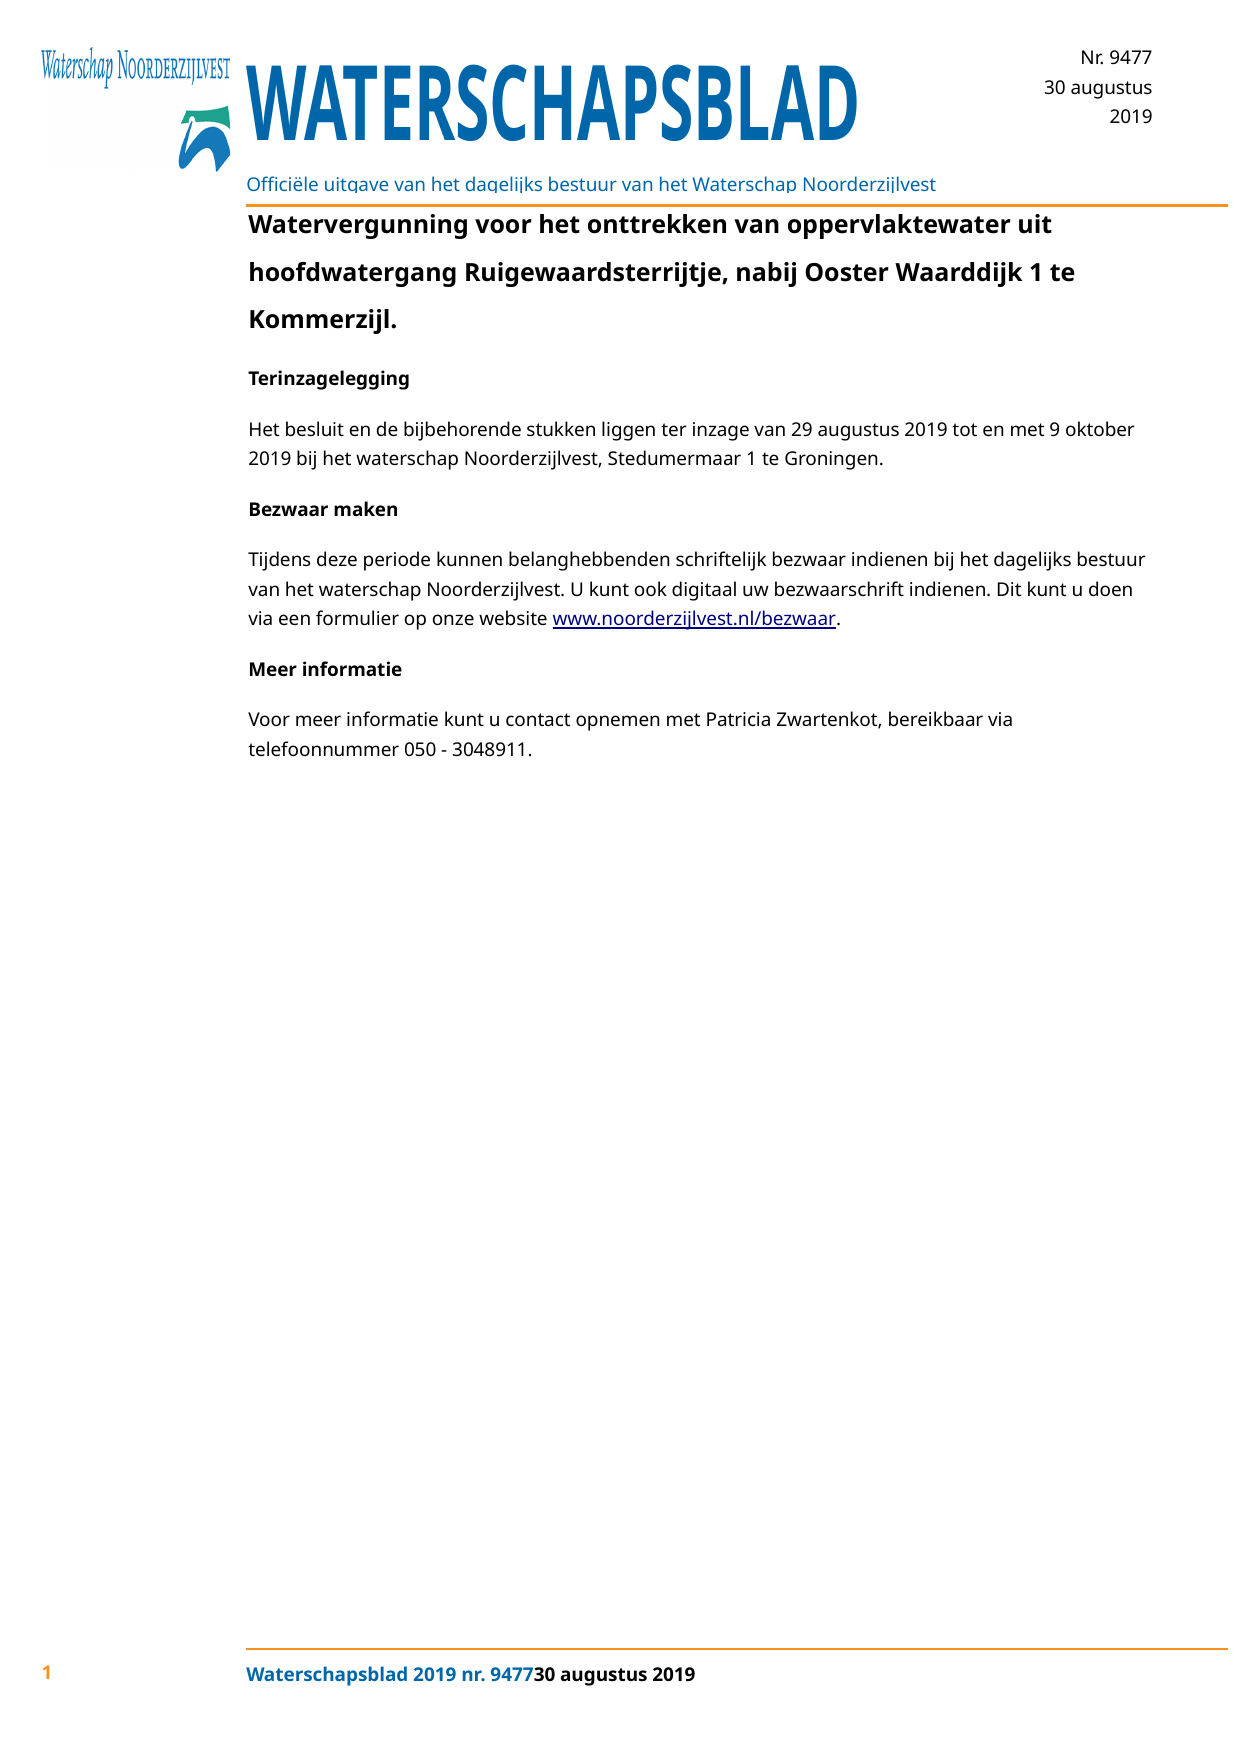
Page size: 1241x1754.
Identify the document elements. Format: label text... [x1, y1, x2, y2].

text Watervergunning voor het onttrekken van oppervlaktewater uit hoofdwatergang Ruigewaardsterrijtje, nabij Ooster Waarddijk 1 te Kommerzijl. [248, 207, 1152, 336]
text Terinzagelegging [248, 366, 1152, 391]
text Meer informatie [248, 656, 1152, 682]
text Voor meer informatie kunt u contact opnemen met Patricia Zwartenkot, bereikbaar via telefoonnummer 050 - 3048911. [248, 706, 1152, 762]
text Tijdens deze periode kunnen belanghebbenden schriftelijk bezwaar indienen bij het dagelijks bestuur van het waterschap Noorderzijlvest. U kunt ook digitaal uw bezwaarschrift indienen. Dit kunt u doen via een formulier op onze website www.noorderzijlvest.nl/bezwaar. [248, 546, 1152, 631]
text Bezwaar maken [248, 496, 1152, 522]
picture [41, 47, 231, 172]
text Het besluit en de bijbehorende stukken liggen ter inzage van 29 augustus 2019 tot en met 9 oktober 2019 bij het waterschap Noorderzijlvest, Stedumermaar 1 te Groningen. [248, 416, 1152, 471]
